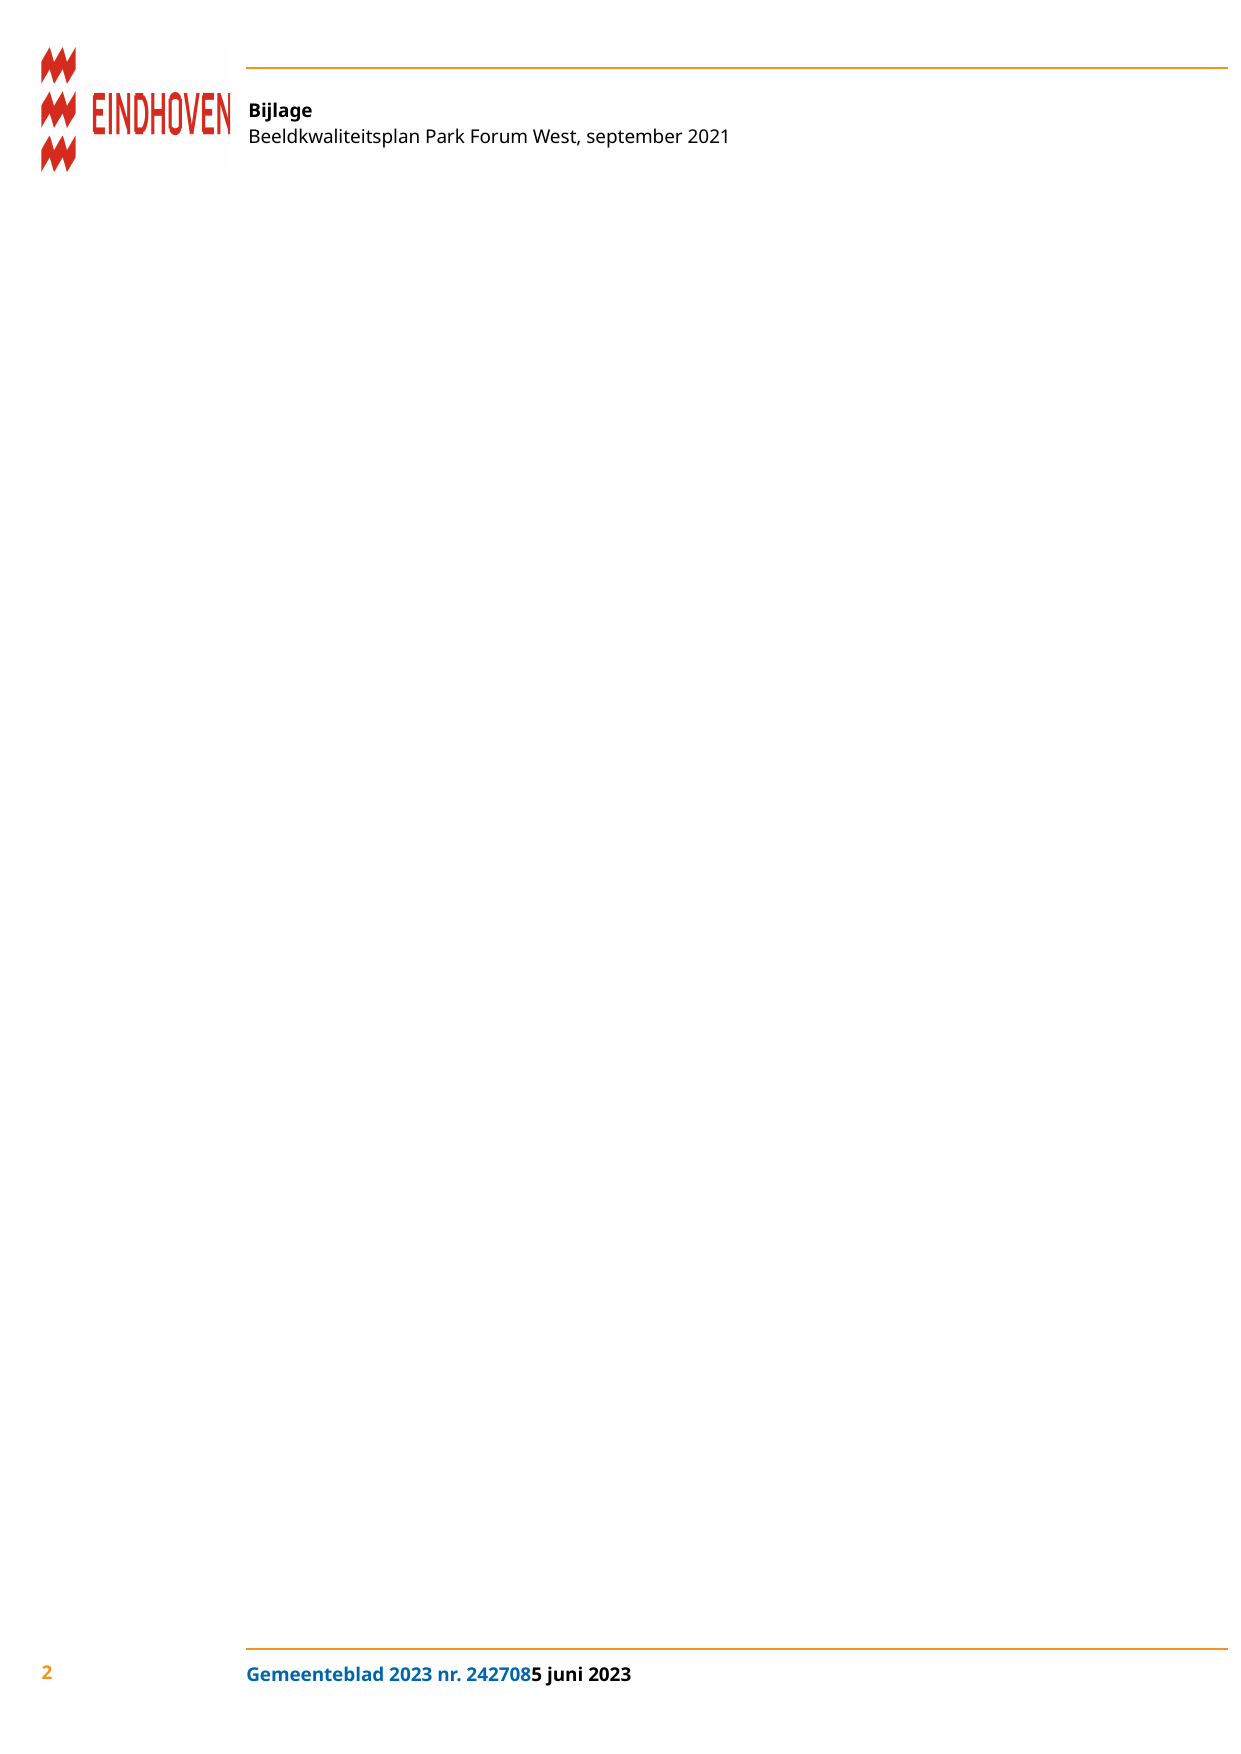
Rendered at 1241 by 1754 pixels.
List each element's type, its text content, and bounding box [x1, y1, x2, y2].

picture [41, 47, 231, 172]
text Bijlage [248, 95, 1152, 123]
text Beeldkwaliteitsplan Park Forum West, september 2021 [248, 123, 1152, 149]
